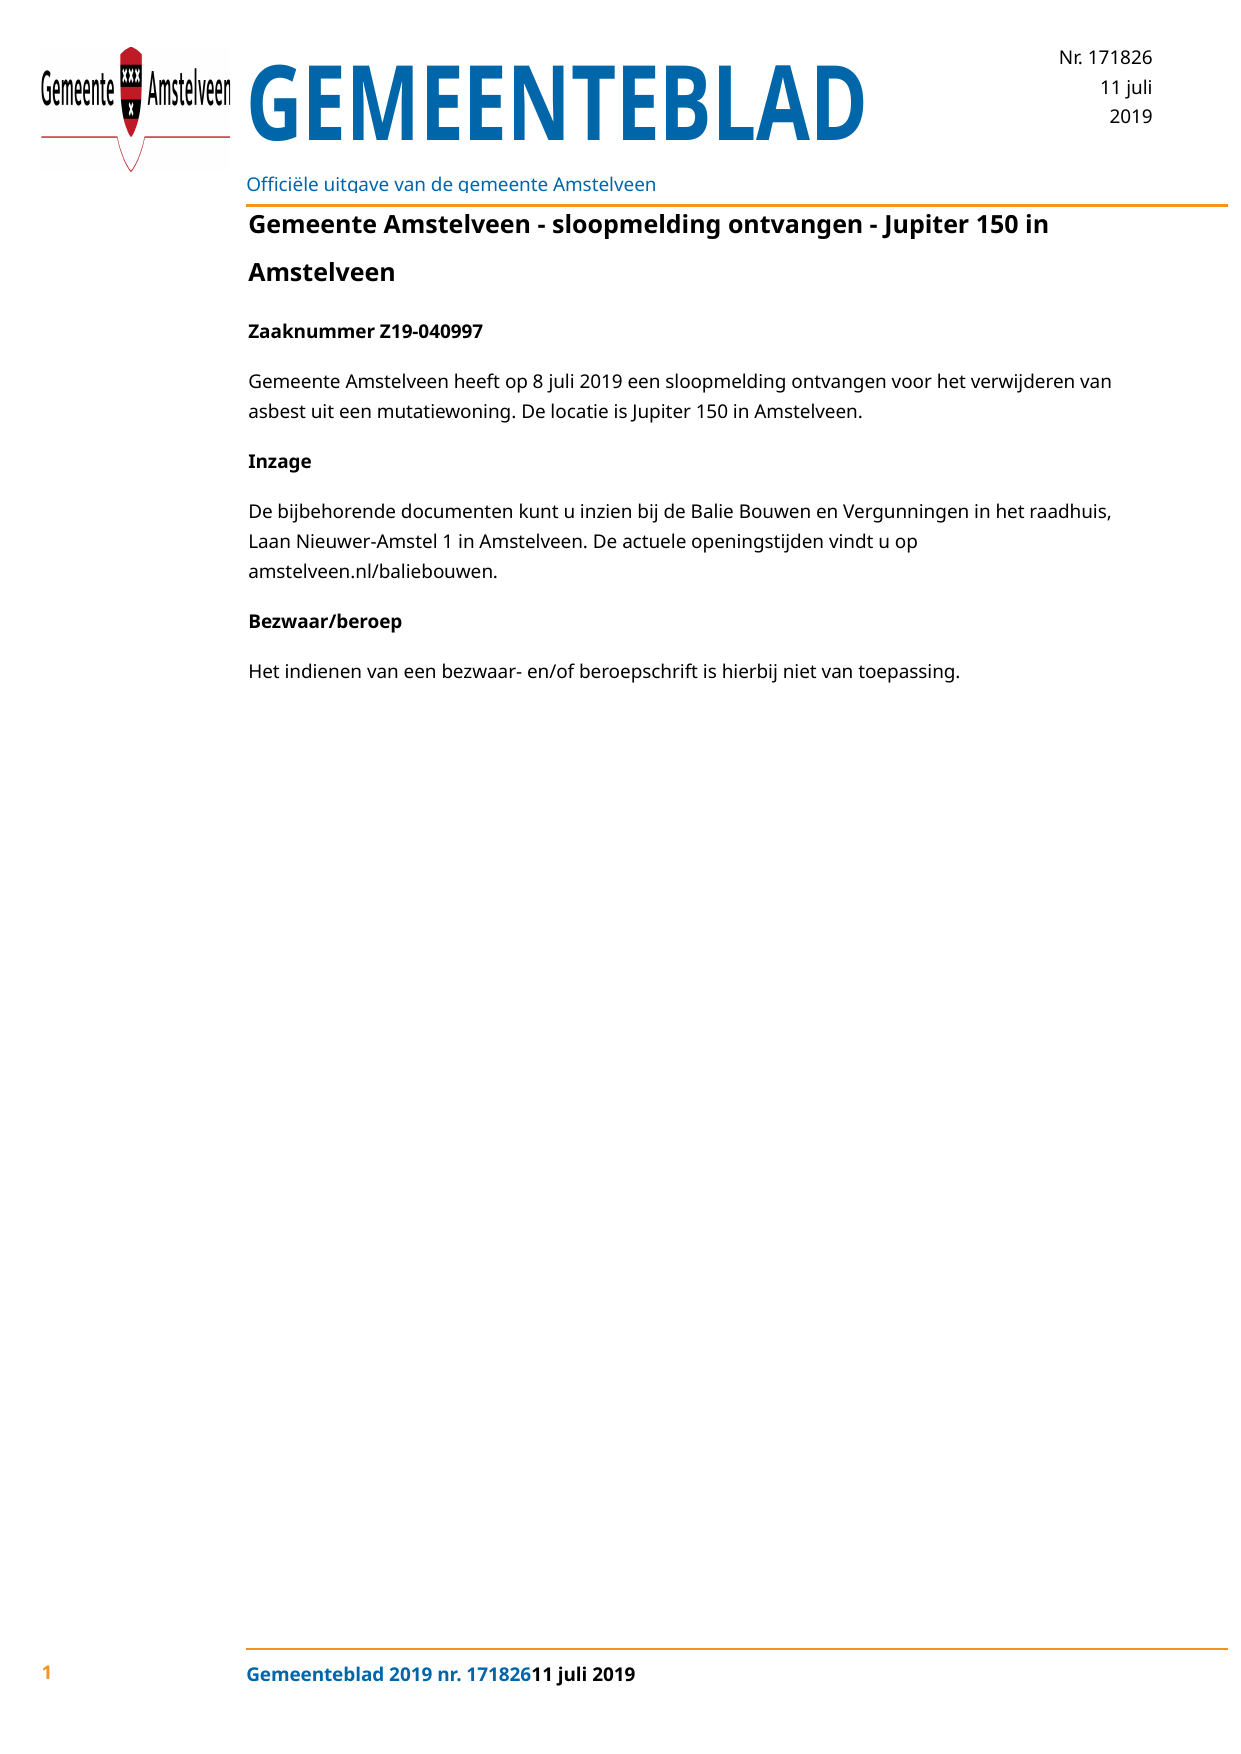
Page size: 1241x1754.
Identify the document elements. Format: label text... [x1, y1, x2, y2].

text Inzage [248, 448, 1152, 474]
text Het indienen van een bezwaar- en/of beroepschrift is hierbij niet van toepassing. [248, 659, 1152, 684]
text Gemeente Amstelveen - sloopmelding ontvangen - Jupiter 150 in Amstelveen [248, 207, 1152, 288]
text Zaaknummer Z19-040997 [248, 318, 1152, 344]
picture [41, 47, 231, 172]
text Bezwaar/beroep [248, 608, 1152, 634]
text Gemeente Amstelveen heeft op 8 juli 2019 een sloopmelding ontvangen voor het verwijderen van asbest uit een mutatiewoning. De locatie is Jupiter 150 in Amstelveen. [248, 368, 1152, 424]
text De bijbehorende documenten kunt u inzien bij de Balie Bouwen en Vergunningen in het raadhuis, Laan Nieuwer-Amstel 1 in Amstelveen. De actuele openingstijden vindt u op amstelveen.nl/baliebouwen. [248, 499, 1152, 584]
